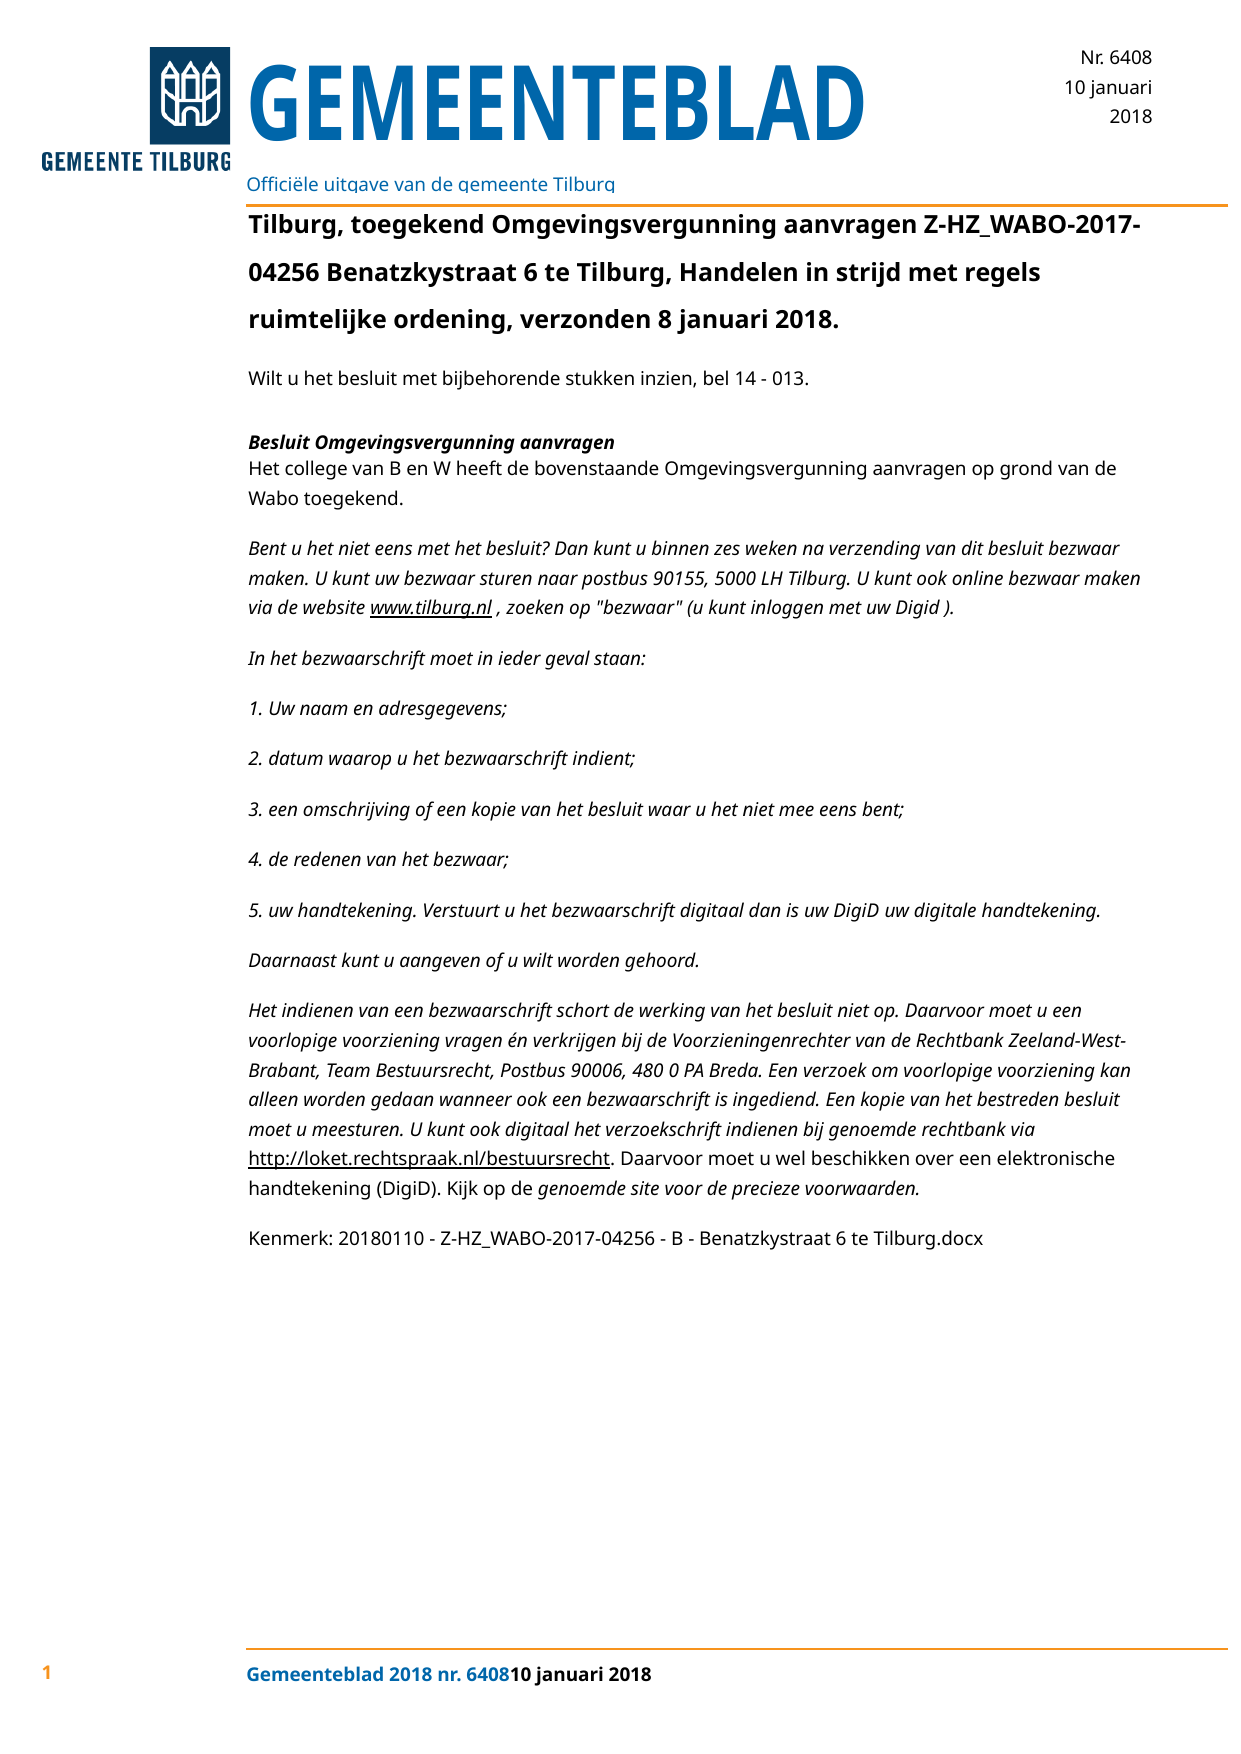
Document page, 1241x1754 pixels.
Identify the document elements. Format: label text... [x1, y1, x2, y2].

text Het indienen van een bezwaarschrift schort de werking van het besluit niet op. Daarvoor moet u een voorlopige voorziening vragen én verkrijgen bij de Voorzieningenrechter van de Rechtbank Zeeland-West-Brabant, Team Bestuursrecht, Postbus 90006, 480 0 PA Breda. Een verzoek om voorlopige voorziening kan alleen worden gedaan wanneer ook een bezwaarschrift is ingediend. Een kopie van het bestreden besluit moet u meesturen. U kunt ook digitaal het verzoekschrift indienen bij genoemde rechtbank via http://loket.rechtspraak.nl/bestuursrecht. Daarvoor moet u wel beschikken over een elektronische handtekening (DigiD). Kijk op de genoemde site voor de precieze voorwaarden. [248, 998, 1152, 1201]
text Besluit Omgevingsvergunning aanvragen [248, 429, 1152, 455]
text 1. Uw naam en adresgegevens; [248, 695, 1152, 721]
text 3. een omschrijving of een kopie van het besluit waar u het niet mee eens bent; [248, 796, 1152, 822]
picture [41, 47, 231, 172]
text 4. de redenen van het bezwaar; [248, 846, 1152, 872]
text 5. uw handtekening. Verstuurt u het bezwaarschrift digitaal dan is uw DigiD uw digitale handtekening. [248, 897, 1152, 923]
text In het bezwaarschrift moet in ieder geval staan: [248, 645, 1152, 671]
text Wilt u het besluit met bijbehorende stukken inzien, bel 14 - 013. [248, 366, 1152, 391]
text Kenmerk: 20180110 - Z-HZ_WABO-2017-04256 - B - Benatzkystraat 6 te Tilburg.docx [248, 1226, 1152, 1251]
text Daarnaast kunt u aangeven of u wilt worden gehoord. [248, 947, 1152, 973]
text Het college van B en W heeft de bovenstaande Omgevingsvergunning aanvragen op grond van de Wabo toegekend. [248, 455, 1152, 511]
text Bent u het niet eens met het besluit? Dan kunt u binnen zes weken na verzending van dit besluit bezwaar maken. U kunt uw bezwaar sturen naar postbus 90155, 5000 LH Tilburg. U kunt ook online bezwaar maken via de website www.tilburg.nl , zoeken op "bezwaar" (u kunt inloggen met uw Digid ). [248, 535, 1152, 620]
text Tilburg, toegekend Omgevingsvergunning aanvragen Z-HZ_WABO-2017-04256 Benatzkystraat 6 te Tilburg, Handelen in strijd met regels ruimtelijke ordening, verzonden 8 januari 2018. [248, 207, 1152, 336]
text 2. datum waarop u het bezwaarschrift indient; [248, 746, 1152, 771]
